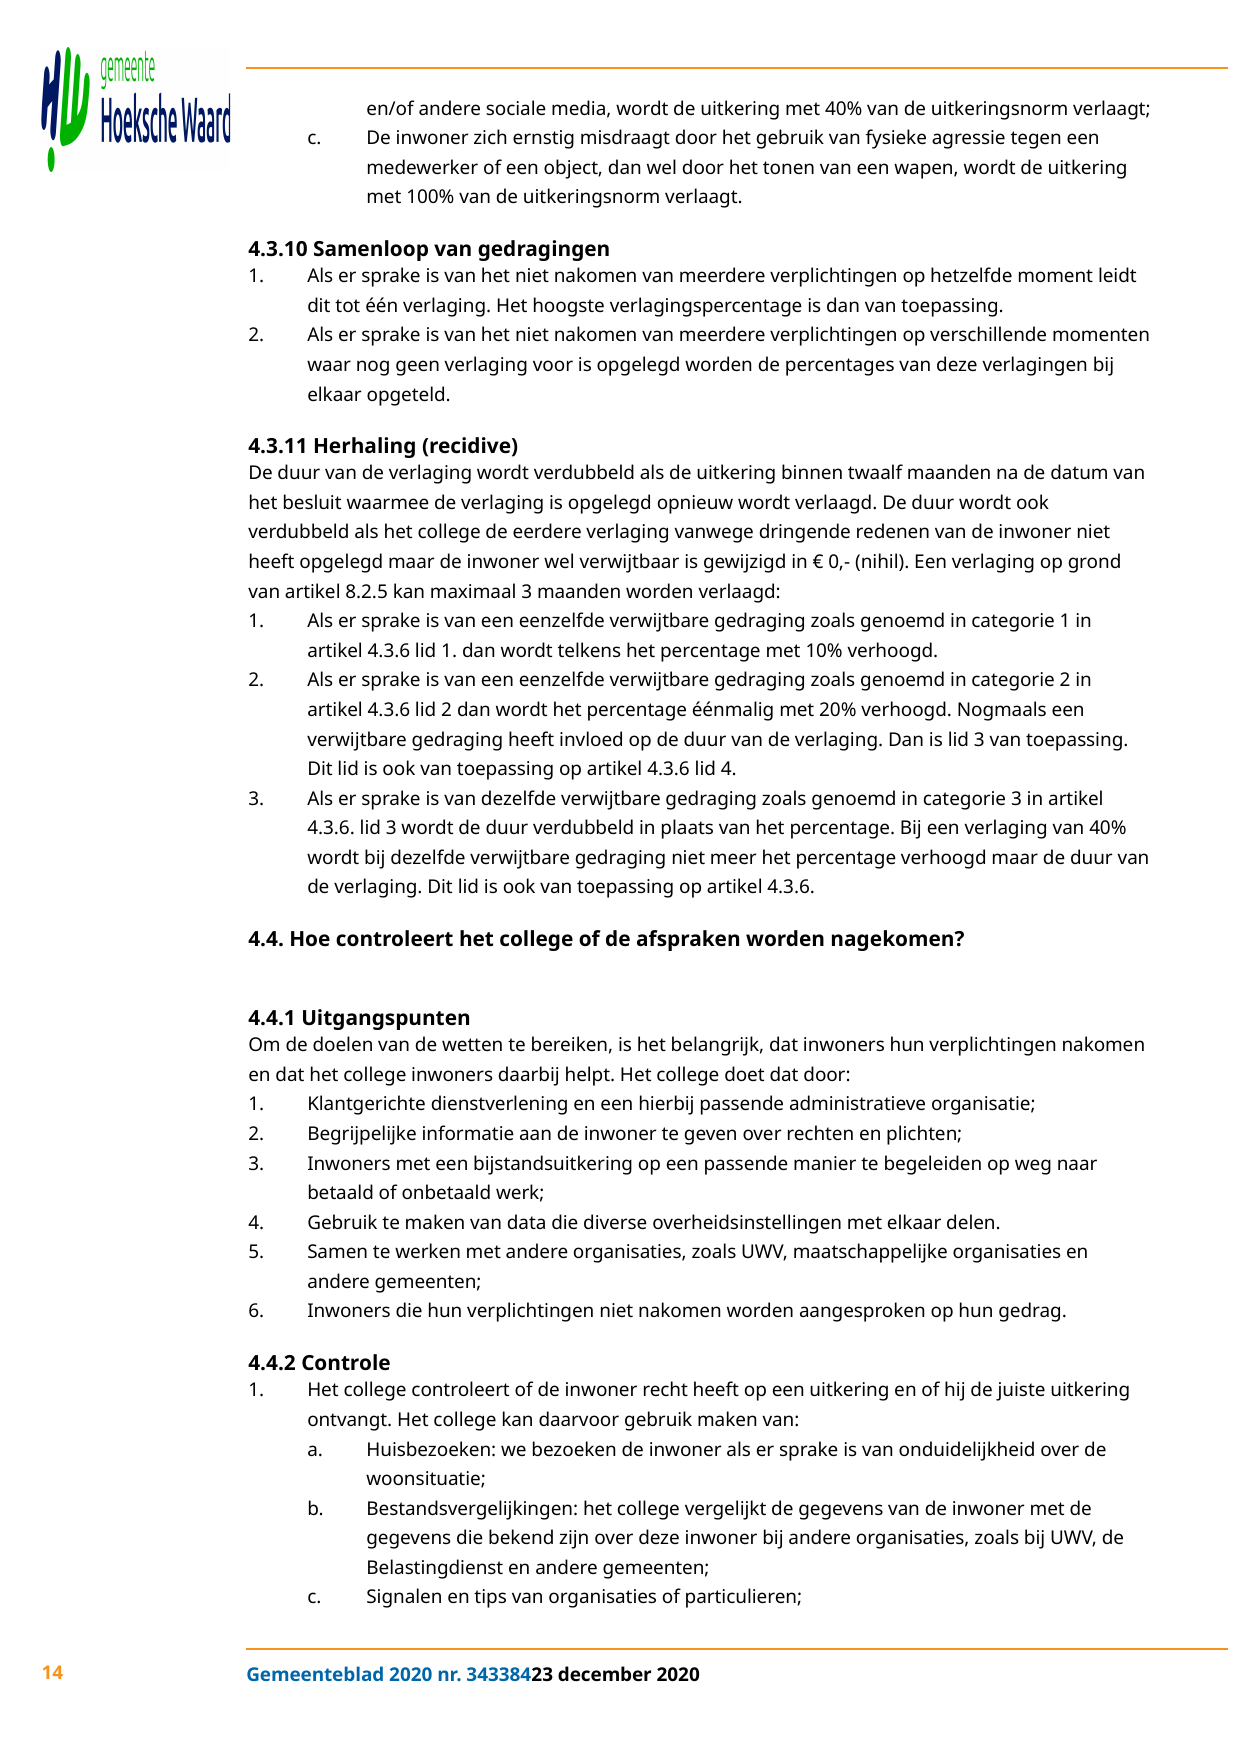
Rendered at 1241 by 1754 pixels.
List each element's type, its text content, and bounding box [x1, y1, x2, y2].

list Als er sprake is van het niet nakomen van meerdere verplichtingen op hetzelfde moment leidt dit tot één verlaging. Het hoogste verlagingspercentage is dan van toepassing. [248, 262, 1152, 318]
list De inwoner zich ernstig misdraagt door het gebruik van fysieke agressie tegen een medewerker of een object, dan wel door het tonen van een wapen, wordt de uitkering met 100% van de uitkeringsnorm verlaagt. [307, 124, 1152, 209]
text 4.3.10 Samenloop van gedragingen [248, 234, 1152, 262]
text 4.3.11 Herhaling (recidive) [248, 431, 1152, 459]
list Bestandsvergelijkingen: het college vergelijkt de gegevens van de inwoner met de gegevens die bekend zijn over deze inwoner bij andere organisaties, zoals bij UWV, de Belastingdienst en andere gemeenten; [307, 1495, 1152, 1580]
picture [41, 47, 231, 172]
text Om de doelen van de wetten te bereiken, is het belangrijk, dat inwoners hun verplichtingen nakomen en dat het college inwoners daarbij helpt. Het college doet dat door: [248, 1031, 1152, 1087]
text 4.4. Hoe controleert het college of de afspraken worden nagekomen? [248, 924, 1152, 953]
list Als er sprake is van een eenzelfde verwijtbare gedraging zoals genoemd in categorie 1 in artikel 4.3.6 lid 1. dan wordt telkens het percentage met 10% verhoogd. [248, 607, 1152, 663]
list Als er sprake is van het niet nakomen van meerdere verplichtingen op verschillende momenten waar nog geen verlaging voor is opgelegd worden de percentages van deze verlagingen bij elkaar opgeteld. [248, 322, 1152, 406]
list en/of andere sociale media, wordt de uitkering met 40% van de uitkeringsnorm verlaagt; [307, 95, 1152, 121]
list Klantgerichte dienstverlening en een hierbij passende administratieve organisatie; [248, 1091, 1152, 1116]
list Als er sprake is van dezelfde verwijtbare gedraging zoals genoemd in categorie 3 in artikel 4.3.6. lid 3 wordt de duur verdubbeld in plaats van het percentage. Bij een verlaging van 40% wordt bij dezelfde verwijtbare gedraging niet meer het percentage verhoogd maar de duur van de verlaging. Dit lid is ook van toepassing op artikel 4.3.6. [248, 785, 1152, 899]
text 4.4.2 Controle [248, 1348, 1152, 1377]
text 4.4.1 Uitgangspunten [248, 1003, 1152, 1031]
list Gebruik te maken van data die diverse overheidsinstellingen met elkaar delen. [248, 1209, 1152, 1235]
text De duur van de verlaging wordt verdubbeld als de uitkering binnen twaalf maanden na de datum van het besluit waarmee de verlaging is opgelegd opnieuw wordt verlaagd. De duur wordt ook verdubbeld als het college de eerdere verlaging vanwege dringende redenen van de inwoner niet heeft opgelegd maar de inwoner wel verwijtbaar is gewijzigd in € 0,- (nihil). Een verlaging op grond van artikel 8.2.5 kan maximaal 3 maanden worden verlaagd: [248, 459, 1152, 604]
list Het college controleert of de inwoner recht heeft op een uitkering en of hij de juiste uitkering ontvangt. Het college kan daarvoor gebruik maken van: [248, 1377, 1152, 1432]
list Inwoners die hun verplichtingen niet nakomen worden aangesproken op hun gedrag. [248, 1298, 1152, 1323]
list Samen te werken met andere organisaties, zoals UWV, maatschappelijke organisaties en andere gemeenten; [248, 1238, 1152, 1294]
list Begrijpelijke informatie aan de inwoner te geven over rechten en plichten; [248, 1120, 1152, 1146]
list Signalen en tips van organisaties of particulieren; [307, 1584, 1152, 1609]
list Inwoners met een bijstandsuitkering op een passende manier te begeleiden op weg naar betaald of onbetaald werk; [248, 1150, 1152, 1205]
list Als er sprake is van een eenzelfde verwijtbare gedraging zoals genoemd in categorie 2 in artikel 4.3.6 lid 2 dan wordt het percentage éénmalig met 20% verhoogd. Nogmaals een verwijtbare gedraging heeft invloed op de duur van de verlaging. Dan is lid 3 van toepassing. Dit lid is ook van toepassing op artikel 4.3.6 lid 4. [248, 667, 1152, 781]
list Huisbezoeken: we bezoeken de inwoner als er sprake is van onduidelijkheid over de woonsituatie; [307, 1436, 1152, 1491]
